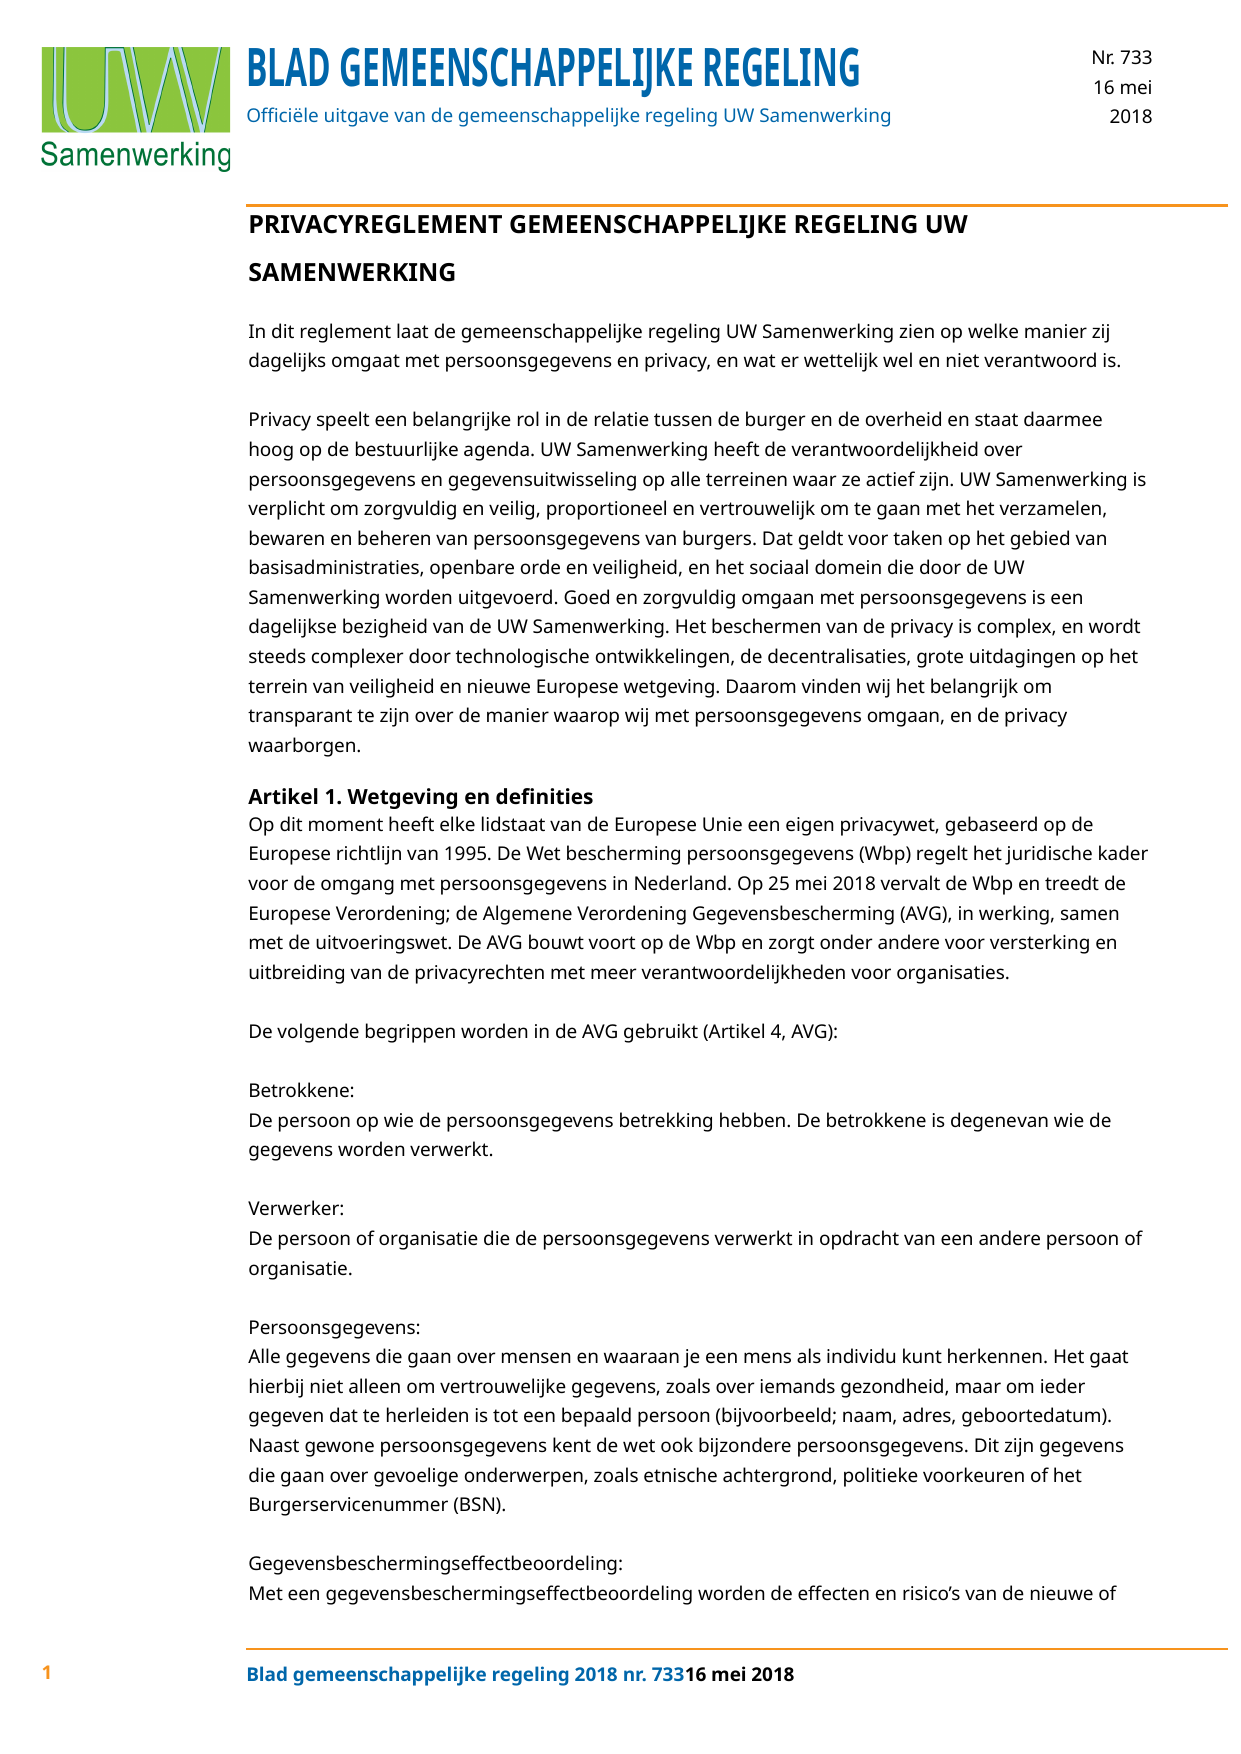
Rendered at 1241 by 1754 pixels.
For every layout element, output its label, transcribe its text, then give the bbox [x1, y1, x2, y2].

text De persoon op wie de persoonsgegevens betrekking hebben. De betrokkene is degenevan wie de gegevens worden verwerkt. [248, 1107, 1152, 1162]
text In dit reglement laat de gemeenschappelijke regeling UW Samenwerking zien op welke manier zij dagelijks omgaat met persoonsgegevens en privacy, en wat er wettelijk wel en niet verantwoord is. [248, 318, 1152, 373]
text De persoon of organisatie die de persoonsgegevens verwerkt in opdracht van een andere persoon of organisatie. [248, 1225, 1152, 1280]
text De volgende begrippen worden in de AVG gebruikt (Artikel 4, AVG): [248, 1018, 1152, 1044]
text Privacy speelt een belangrijke rol in de relatie tussen de burger en de overheid en staat daarmee hoog op de bestuurlijke agenda. UW Samenwerking heeft de verantwoordelijkheid over persoonsgegevens en gegevensuitwisseling op alle terreinen waar ze actief zijn. UW Samenwerking is verplicht om zorgvuldig en veilig, proportioneel en vertrouwelijk om te gaan met het verzamelen, bewaren en beheren van persoonsgegevens van burgers. Dat geldt voor taken op het gebied van basisadministraties, openbare orde en veiligheid, en het sociaal domein die door de UW Samenwerking worden uitgevoerd. Goed en zorgvuldig omgaan met persoonsgegevens is een dagelijkse bezigheid van de UW Samenwerking. Het beschermen van de privacy is complex, en wordt steeds complexer door technologische ontwikkelingen, de decentralisaties, grote uitdagingen op het terrein van veiligheid en nieuwe Europese wetgeving. Daarom vinden wij het belangrijk om transparant te zijn over de manier waarop wij met persoonsgegevens omgaan, en de privacy waarborgen. [248, 407, 1152, 758]
text Artikel 1. Wetgeving en definities [248, 782, 1152, 811]
text PRIVACYREGLEMENT GEMEENSCHAPPELIJKE REGELING UW SAMENWERKING [248, 207, 1152, 288]
text Op dit moment heeft elke lidstaat van de Europese Unie een eigen privacywet, gebaseerd op de Europese richtlijn van 1995. De Wet bescherming persoonsgegevens (Wbp) regelt het juridische kader voor de omgang met persoonsgegevens in Nederland. Op 25 mei 2018 vervalt de Wbp en treedt de Europese Verordening; de Algemene Verordening Gegevensbescherming (AVG), in werking, samen met de uitvoeringswet. De AVG bouwt voort op de Wbp en zorgt onder andere voor versterking en uitbreiding van de privacyrechten met meer verantwoordelijkheden voor organisaties. [248, 811, 1152, 984]
text Gegevensbeschermingseffectbeoordeling: [248, 1551, 1152, 1576]
text Alle gegevens die gaan over mensen en waaraan je een mens als individu kunt herkennen. Het gaat hierbij niet alleen om vertrouwelijke gegevens, zoals over iemands gezondheid, maar om ieder gegeven dat te herleiden is tot een bepaald persoon (bijvoorbeeld; naam, adres, geboortedatum). Naast gewone persoonsgegevens kent de wet ook bijzondere persoonsgegevens. Dit zijn gegevens die gaan over gevoelige onderwerpen, zoals etnische achtergrond, politieke voorkeuren of het Burgerservicenummer (BSN). [248, 1343, 1152, 1517]
text Betrokkene: [248, 1077, 1152, 1103]
text Persoonsgegevens: [248, 1314, 1152, 1339]
text Verwerker: [248, 1196, 1152, 1221]
picture [41, 47, 231, 172]
text Met een gegevensbeschermingseffectbeoordeling worden de effecten en risico’s van de nieuwe of [248, 1580, 1152, 1606]
